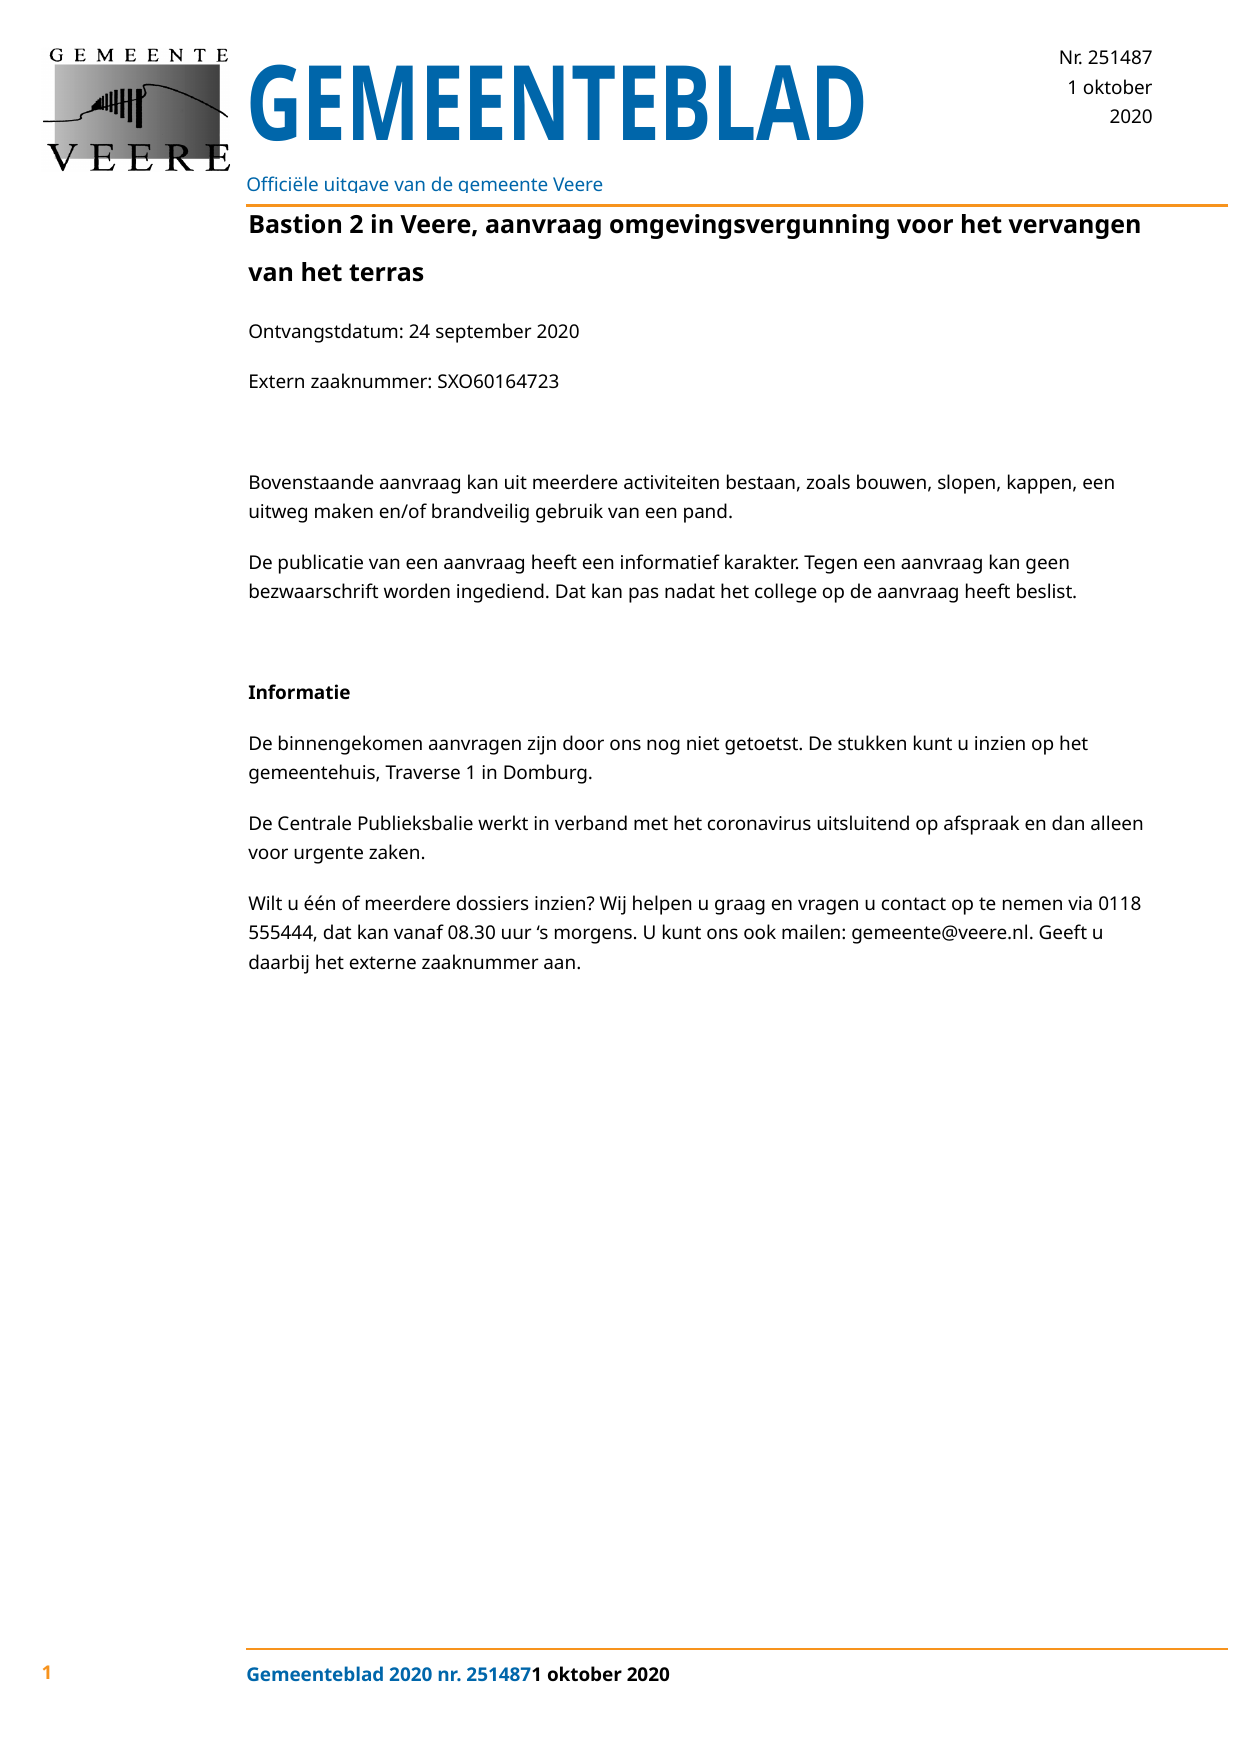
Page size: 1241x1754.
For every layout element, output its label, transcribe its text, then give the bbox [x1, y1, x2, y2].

text De binnengekomen aanvragen zijn door ons nog niet getoetst. De stukken kunt u inzien op het gemeentehuis, Traverse 1 in Domburg. [248, 730, 1152, 785]
text Ontvangstdatum: 24 september 2020 [248, 318, 1152, 344]
text Informatie [248, 679, 1152, 705]
picture [41, 47, 231, 172]
text Extern zaaknummer: SXO60164723 [248, 368, 1152, 394]
text De Centrale Publieksbalie werkt in verband met het coronavirus uitsluitend op afspraak en dan alleen voor urgente zaken. [248, 810, 1152, 865]
text Bovenstaande aanvraag kan uit meerdere activiteiten bestaan, zoals bouwen, slopen, kappen, een uitweg maken en/of brandveilig gebruik van een pand. [248, 469, 1152, 524]
text De publicatie van een aanvraag heeft een informatief karakter. Tegen een aanvraag kan geen bezwaarschrift worden ingediend. Dat kan pas nadat het college op de aanvraag heeft beslist. [248, 549, 1152, 604]
text Wilt u één of meerdere dossiers inzien? Wij helpen u graag en vragen u contact op te nemen via 0118 555444, dat kan vanaf 08.30 uur ‘s morgens. U kunt ons ook mailen: gemeente@veere.nl. Geeft u daarbij het externe zaaknummer aan. [248, 890, 1152, 975]
text Bastion 2 in Veere, aanvraag omgevingsvergunning voor het vervangen van het terras [248, 207, 1152, 288]
